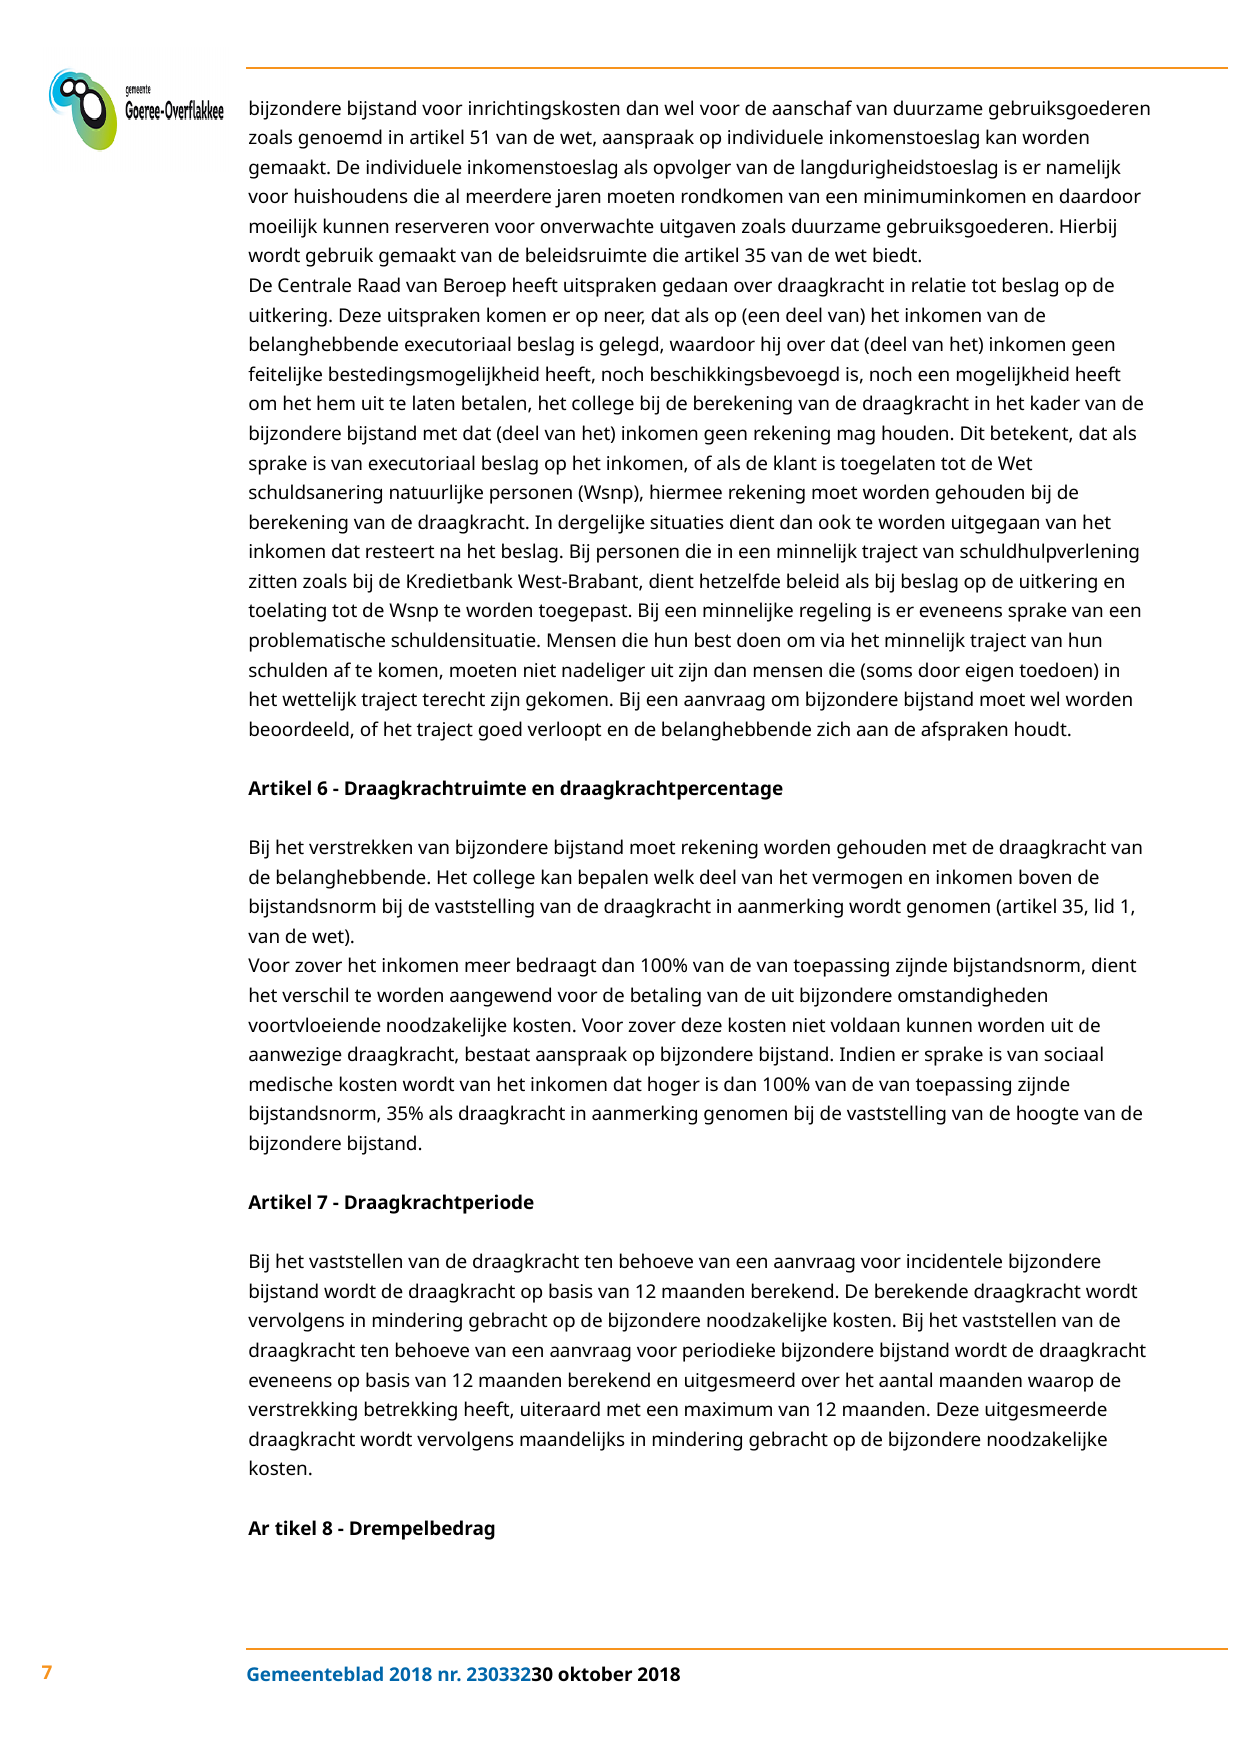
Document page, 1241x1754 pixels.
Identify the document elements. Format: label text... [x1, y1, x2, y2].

text Artikel 6 - Draagkrachtruimte en draagkrachtpercentage [248, 775, 1152, 801]
picture [41, 47, 231, 172]
text Ar tikel 8 - Drempelbedrag [248, 1515, 1152, 1541]
text Bij het verstrekken van bijzondere bijstand moet rekening worden gehouden met de draagkracht van de belanghebbende. Het college kan bepalen welk deel van het vermogen en inkomen boven de bijstandsnorm bij de vaststelling van de draagkracht in aanmerking wordt genomen (artikel 35, lid 1, van de wet). [248, 834, 1152, 949]
text Bij het vaststellen van de draagkracht ten behoeve van een aanvraag voor incidentele bijzondere bijstand wordt de draagkracht op basis van 12 maanden berekend. De berekende draagkracht wordt vervolgens in mindering gebracht op de bijzondere noodzakelijke kosten. Bij het vaststellen van de draagkracht ten behoeve van een aanvraag voor periodieke bijzondere bijstand wordt de draagkracht eveneens op basis van 12 maanden berekend en uitgesmeerd over het aantal maanden waarop de verstrekking betrekking heeft, uiteraard met een maximum van 12 maanden. Deze uitgesmeerde draagkracht wordt vervolgens maandelijks in mindering gebracht op de bijzondere noodzakelijke kosten. [248, 1248, 1152, 1481]
text De Centrale Raad van Beroep heeft uitspraken gedaan over draagkracht in relatie tot beslag op de uitkering. Deze uitspraken komen er op neer, dat als op (een deel van) het inkomen van de belanghebbende executoriaal beslag is gelegd, waardoor hij over dat (deel van het) inkomen geen feitelijke bestedingsmogelijkheid heeft, noch beschikkingsbevoegd is, noch een mogelijkheid heeft om het hem uit te laten betalen, het college bij de berekening van de draagkracht in het kader van de bijzondere bijstand met dat (deel van het) inkomen geen rekening mag houden. Dit betekent, dat als sprake is van executoriaal beslag op het inkomen, of als de klant is toegelaten tot de Wet schuldsanering natuurlijke personen (Wsnp), hiermee rekening moet worden gehouden bij de berekening van de draagkracht. In dergelijke situaties dient dan ook te worden uitgegaan van het inkomen dat resteert na het beslag. Bij personen die in een minnelijk traject van schuldhulpverlening zitten zoals bij de Kredietbank West-Brabant, dient hetzelfde beleid als bij beslag op de uitkering en toelating tot de Wsnp te worden toegepast. Bij een minnelijke regeling is er eveneens sprake van een problematische schuldensituatie. Mensen die hun best doen om via het minnelijk traject van hun schulden af te komen, moeten niet nadeliger uit zijn dan mensen die (soms door eigen toedoen) in het wettelijk traject terecht zijn gekomen. Bij een aanvraag om bijzondere bijstand moet wel worden beoordeeld, of het traject goed verloopt en de belanghebbende zich aan de afspraken houdt. [248, 272, 1152, 742]
text Voor zover het inkomen meer bedraagt dan 100% van de van toepassing zijnde bijstandsnorm, dient het verschil te worden aangewend voor de betaling van de uit bijzondere omstandigheden voortvloeiende noodzakelijke kosten. Voor zover deze kosten niet voldaan kunnen worden uit de aanwezige draagkracht, bestaat aanspraak op bijzondere bijstand. Indien er sprake is van sociaal medische kosten wordt van het inkomen dat hoger is dan 100% van de van toepassing zijnde bijstandsnorm, 35% als draagkracht in aanmerking genomen bij de vaststelling van de hoogte van de bijzondere bijstand. [248, 953, 1152, 1156]
text bijzondere bijstand voor inrichtingskosten dan wel voor de aanschaf van duurzame gebruiksgoederen zoals genoemd in artikel 51 van de wet, aanspraak op individuele inkomenstoeslag kan worden gemaakt. De individuele inkomenstoeslag als opvolger van de langdurigheidstoeslag is er namelijk voor huishoudens die al meerdere jaren moeten rondkomen van een minimuminkomen en daardoor moeilijk kunnen reserveren voor onverwachte uitgaven zoals duurzame gebruiksgoederen. Hierbij wordt gebruik gemaakt van de beleidsruimte die artikel 35 van de wet biedt. [248, 95, 1152, 268]
text Artikel 7 - Draagkrachtperiode [248, 1189, 1152, 1215]
